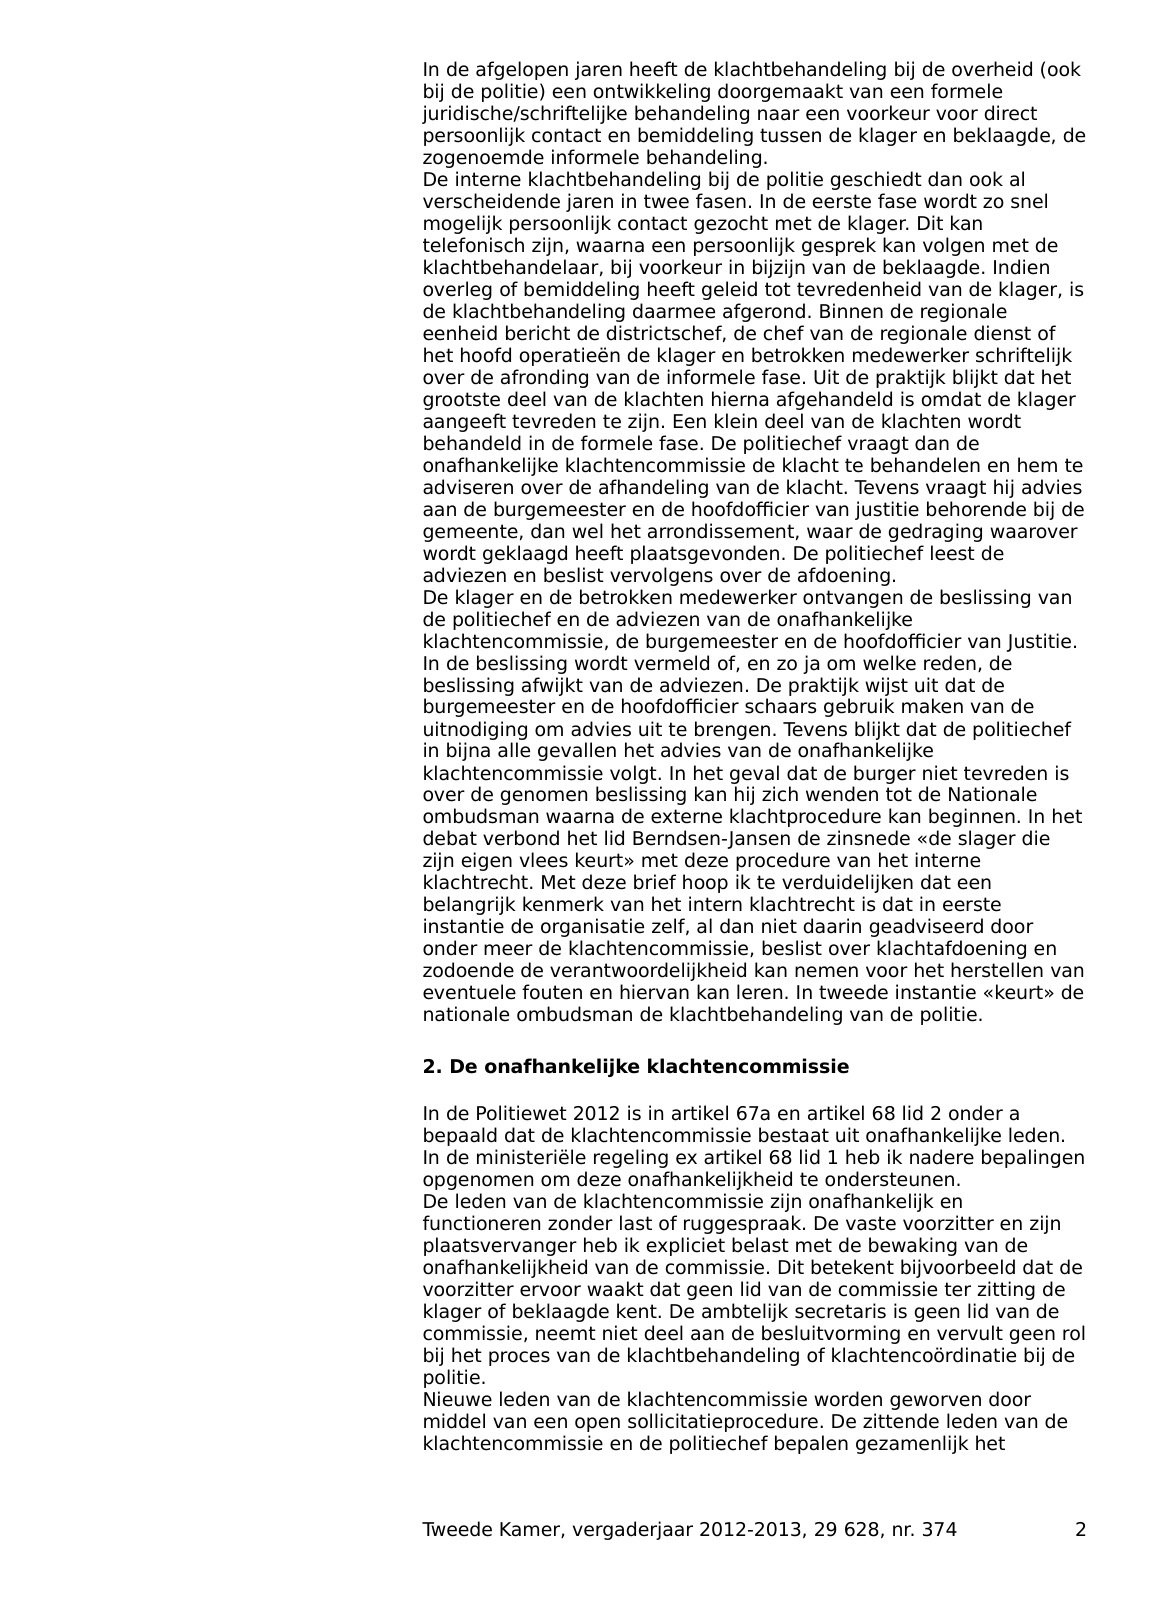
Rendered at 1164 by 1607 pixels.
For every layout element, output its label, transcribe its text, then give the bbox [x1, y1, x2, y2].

text De interne klachtbehandeling bij de politie geschiedt dan ook al verscheidende jaren in twee fasen. In de eerste fase wordt zo snel mogelijk persoonlijk contact gezocht met de klager. Dit kan telefonisch zijn, waarna een persoonlijk gesprek kan volgen met de klachtbehandelaar, bij voorkeur in bijzijn van de beklaagde. Indien overleg of bemiddeling heeft geleid tot tevredenheid van de klager, is de klachtbehandeling daarmee afgerond. Binnen de regionale eenheid bericht de districtschef, de chef van de regionale dienst of het hoofd operatieën de klager en betrokken medewerker schriftelijk over de afronding van de informele fase. Uit de praktijk blijkt dat het grootste deel van de klachten hierna afgehandeld is omdat de klager aangeeft tevreden te zijn. Een klein deel van de klachten wordt behandeld in de formele fase. De politiechef vraagt dan de onafhankelijke klachtencommissie de klacht te behandelen en hem te adviseren over de afhandeling van de klacht. Tevens vraagt hij advies aan de burgemeester en de hoofdofficier van justitie behorende bij de gemeente, dan wel het arrondissement, waar de gedraging waarover wordt geklaagd heeft plaatsgevonden. De politiechef leest de adviezen en beslist vervolgens over de afdoening. [422, 169, 1087, 587]
text De leden van de klachtencommissie zijn onafhankelijk en functioneren zonder last of ruggespraak. De vaste voorzitter en zijn plaatsvervanger heb ik expliciet belast met de bewaking van de onafhankelijkheid van de commissie. Dit betekent bijvoorbeeld dat de voorzitter ervoor waakt dat geen lid van de commissie ter zitting de klager of beklaagde kent. De ambtelijk secretaris is geen lid van de commissie, neemt niet deel aan de besluitvorming en vervult geen rol bij het proces van de klachtbehandeling of klachtencoördinatie bij de politie. [422, 1191, 1087, 1389]
text Nieuwe leden van de klachtencommissie worden geworven door middel van een open sollicitatieprocedure. De zittende leden van de klachtencommissie en de politiechef bepalen gezamenlijk het [422, 1389, 1087, 1455]
text In de afgelopen jaren heeft de klachtbehandeling bij de overheid (ook bij de politie) een ontwikkeling doorgemaakt van een formele juridische/schriftelijke behandeling naar een voorkeur voor direct persoonlijk contact en bemiddeling tussen de klager en beklaagde, de zogenoemde informele behandeling. [422, 59, 1087, 169]
text De klager en de betrokken medewerker ontvangen de beslissing van de politiechef en de adviezen van de onafhankelijke klachtencommissie, de burgemeester en de hoofdofficier van Justitie. In de beslissing wordt vermeld of, en zo ja om welke reden, de beslissing afwijkt van de adviezen. De praktijk wijst uit dat de burgemeester en de hoofdofficier schaars gebruik maken van de uitnodiging om advies uit te brengen. Tevens blijkt dat de politiechef in bijna alle gevallen het advies van de onafhankelijke klachtencommissie volgt. In het geval dat de burger niet tevreden is over de genomen beslissing kan hij zich wenden tot de Nationale ombudsman waarna de externe klachtprocedure kan beginnen. In het debat verbond het lid Berndsen-Jansen de zinsnede «de slager die zijn eigen vlees keurt» met deze procedure van het interne klachtrecht. Met deze brief hoop ik te verduidelijken dat een belangrijk kenmerk van het intern klachtrecht is dat in eerste instantie de organisatie zelf, al dan niet daarin geadviseerd door onder meer de klachtencommissie, beslist over klachtafdoening en zodoende de verantwoordelijkheid kan nemen voor het herstellen van eventuele fouten en hiervan kan leren. In tweede instantie «keurt» de nationale ombudsman de klachtbehandeling van de politie. [422, 587, 1087, 1026]
subtitle 2. De onafhankelijke klachtencommissie [422, 1056, 1087, 1078]
text In de Politiewet 2012 is in artikel 67a en artikel 68 lid 2 onder a bepaald dat de klachtencommissie bestaat uit onafhankelijke leden. In de ministeriële regeling ex artikel 68 lid 1 heb ik nadere bepalingen opgenomen om deze onafhankelijkheid te ondersteunen. [422, 1103, 1087, 1191]
